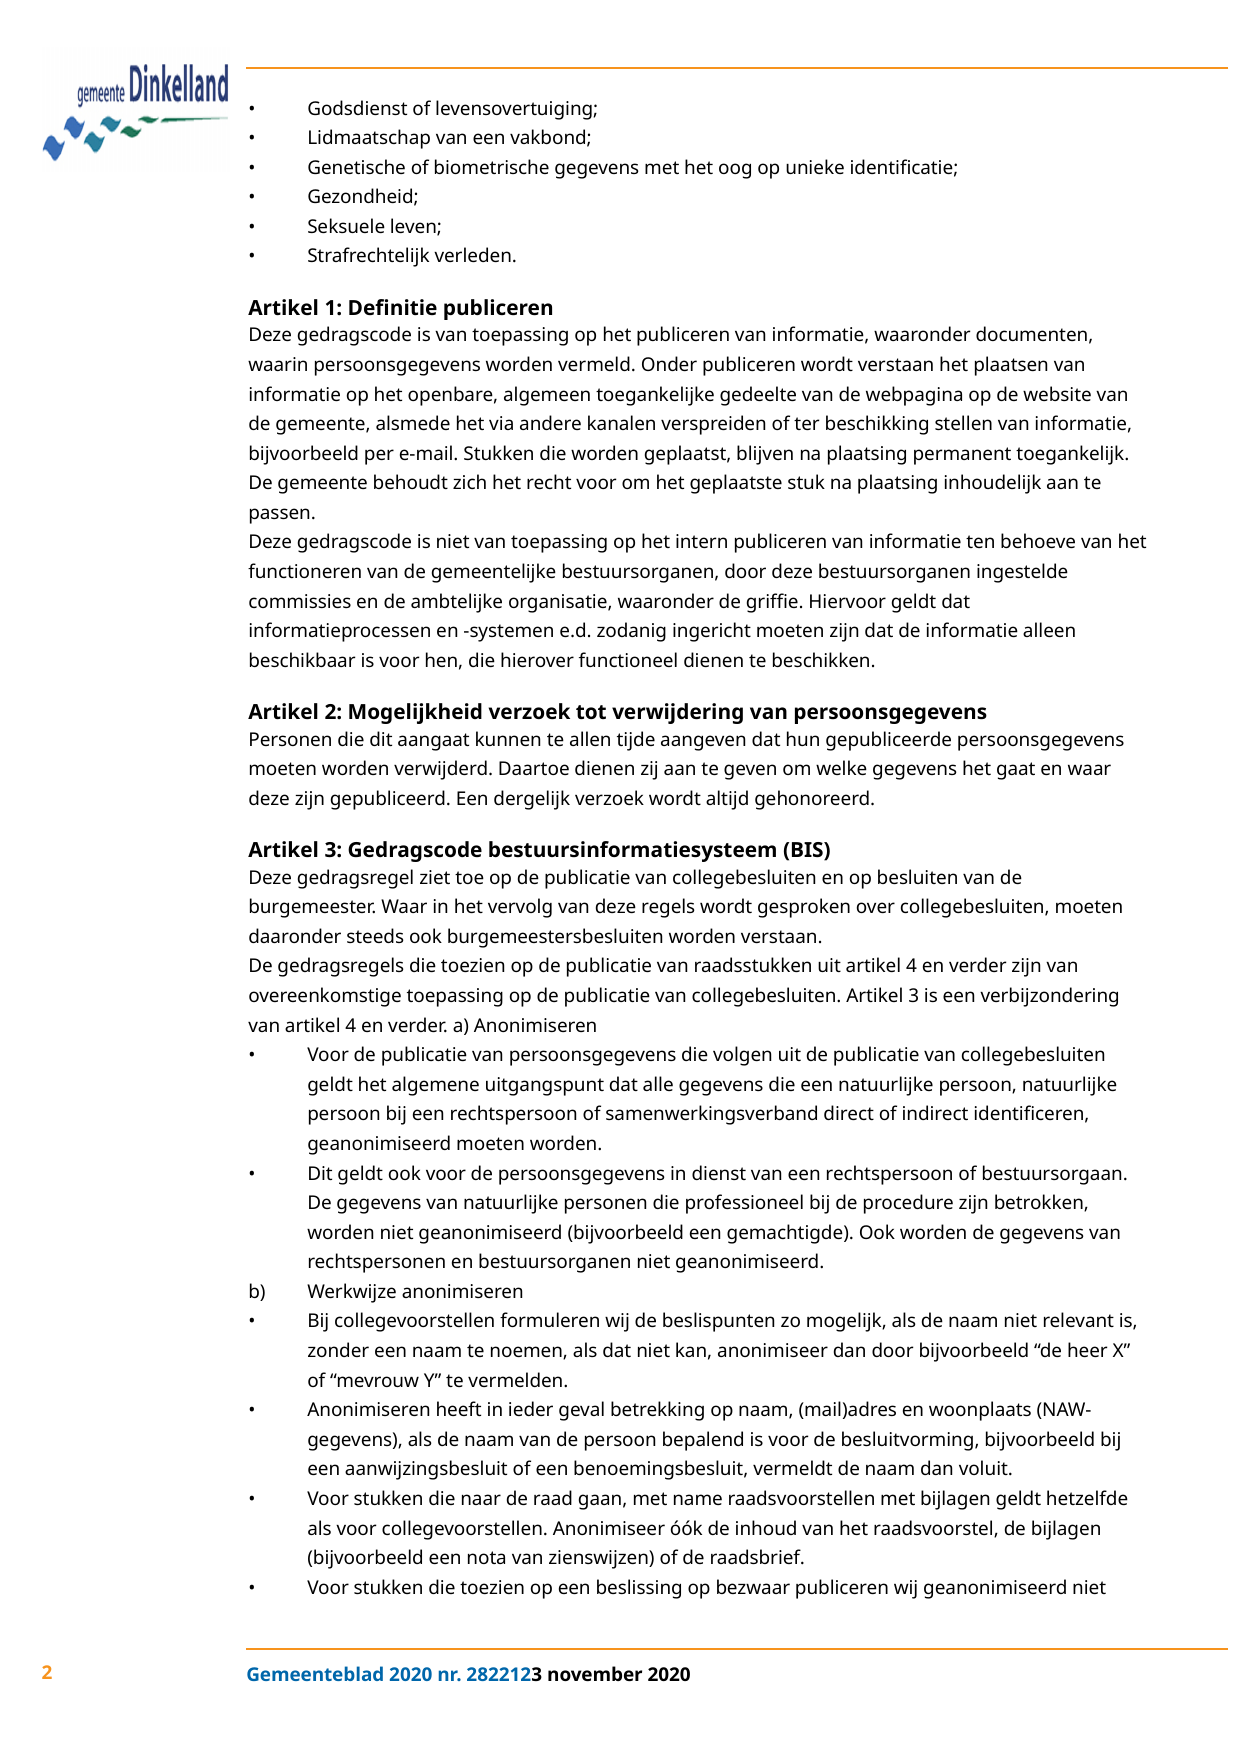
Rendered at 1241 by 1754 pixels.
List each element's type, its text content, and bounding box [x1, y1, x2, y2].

text Deze gedragscode is van toepassing op het publiceren van informatie, waaronder documenten, waarin persoonsgegevens worden vermeld. Onder publiceren wordt verstaan het plaatsen van informatie op het openbare, algemeen toegankelijke gedeelte van de webpagina op de website van de gemeente, alsmede het via andere kanalen verspreiden of ter beschikking stellen van informatie, bijvoorbeeld per e-mail. Stukken die worden geplaatst, blijven na plaatsing permanent toegankelijk. De gemeente behoudt zich het recht voor om het geplaatste stuk na plaatsing inhoudelijk aan te passen. [248, 322, 1152, 525]
list Seksuele leven; [248, 213, 1152, 239]
list Gezondheid; [248, 183, 1152, 209]
text Deze gedragsregel ziet toe op de publicatie van collegebesluiten en op besluiten van de burgemeester. Waar in het vervolg van deze regels wordt gesproken over collegebesluiten, moeten daaronder steeds ook burgemeestersbesluiten worden verstaan. [248, 864, 1152, 949]
list Lidmaatschap van een vakbond; [248, 124, 1152, 150]
list Strafrechtelijk verleden. [248, 243, 1152, 268]
list Werkwijze anonimiseren [248, 1278, 1152, 1304]
list Voor stukken die naar de raad gaan, met name raadsvoorstellen met bijlagen geldt hetzelfde als voor collegevoorstellen. Anonimiseer óók de inhoud van het raadsvoorstel, de bijlagen (bijvoorbeeld een nota van zienswijzen) of de raadsbrief. [248, 1485, 1152, 1570]
list Dit geldt ook voor de persoonsgegevens in dienst van een rechtspersoon of bestuursorgaan. De gegevens van natuurlijke personen die professioneel bij de procedure zijn betrokken, worden niet geanonimiseerd (bijvoorbeeld een gemachtigde). Ook worden de gegevens van rechtspersonen en bestuursorganen niet geanonimiseerd. [248, 1160, 1152, 1274]
list Anonimiseren heeft in ieder geval betrekking op naam, (mail)adres en woonplaats (NAW-gegevens), als de naam van de persoon bepalend is voor de besluitvorming, bijvoorbeeld bij een aanwijzingsbesluit of een benoemingsbesluit, vermeldt de naam dan voluit. [248, 1396, 1152, 1481]
text Artikel 2: Mogelijkheid verzoek tot verwijdering van persoonsgegevens [248, 697, 1152, 726]
text Personen die dit aangaat kunnen te allen tijde aangeven dat hun gepubliceerde persoonsgegevens moeten worden verwijderd. Daartoe dienen zij aan te geven om welke gegevens het gaat en waar deze zijn gepubliceerd. Een dergelijk verzoek wordt altijd gehonoreerd. [248, 726, 1152, 811]
text De gedragsregels die toezien op de publicatie van raadsstukken uit artikel 4 en verder zijn van overeenkomstige toepassing op de publicatie van collegebesluiten. Artikel 3 is een verbijzondering van artikel 4 en verder. a) Anonimiseren [248, 953, 1152, 1037]
list Genetische of biometrische gegevens met het oog op unieke identificatie; [248, 154, 1152, 180]
text Deze gedragscode is niet van toepassing op het intern publiceren van informatie ten behoeve van het functioneren van de gemeentelijke bestuursorganen, door deze bestuursorganen ingestelde commissies en de ambtelijke organisatie, waaronder de griffie. Hiervoor geldt dat informatieprocessen en -systemen e.d. zodanig ingericht moeten zijn dat de informatie alleen beschikbaar is voor hen, die hierover functioneel dienen te beschikken. [248, 529, 1152, 673]
text Artikel 3: Gedragscode bestuursinformatiesysteem (BIS) [248, 835, 1152, 864]
list Voor de publicatie van persoonsgegevens die volgen uit de publicatie van collegebesluiten geldt het algemene uitgangspunt dat alle gegevens die een natuurlijke persoon, natuurlijke persoon bij een rechtspersoon of samenwerkingsverband direct of indirect identificeren, geanonimiseerd moeten worden. [248, 1041, 1152, 1156]
list Bij collegevoorstellen formuleren wij de beslispunten zo mogelijk, als de naam niet relevant is, zonder een naam te noemen, als dat niet kan, anonimiseer dan door bijvoorbeeld “de heer X” of “mevrouw Y” te vermelden. [248, 1308, 1152, 1392]
list Godsdienst of levensovertuiging; [248, 95, 1152, 121]
text Artikel 1: Definitie publiceren [248, 293, 1152, 322]
picture [41, 47, 231, 172]
list Voor stukken die toezien op een beslissing op bezwaar publiceren wij geanonimiseerd niet [248, 1574, 1152, 1599]
